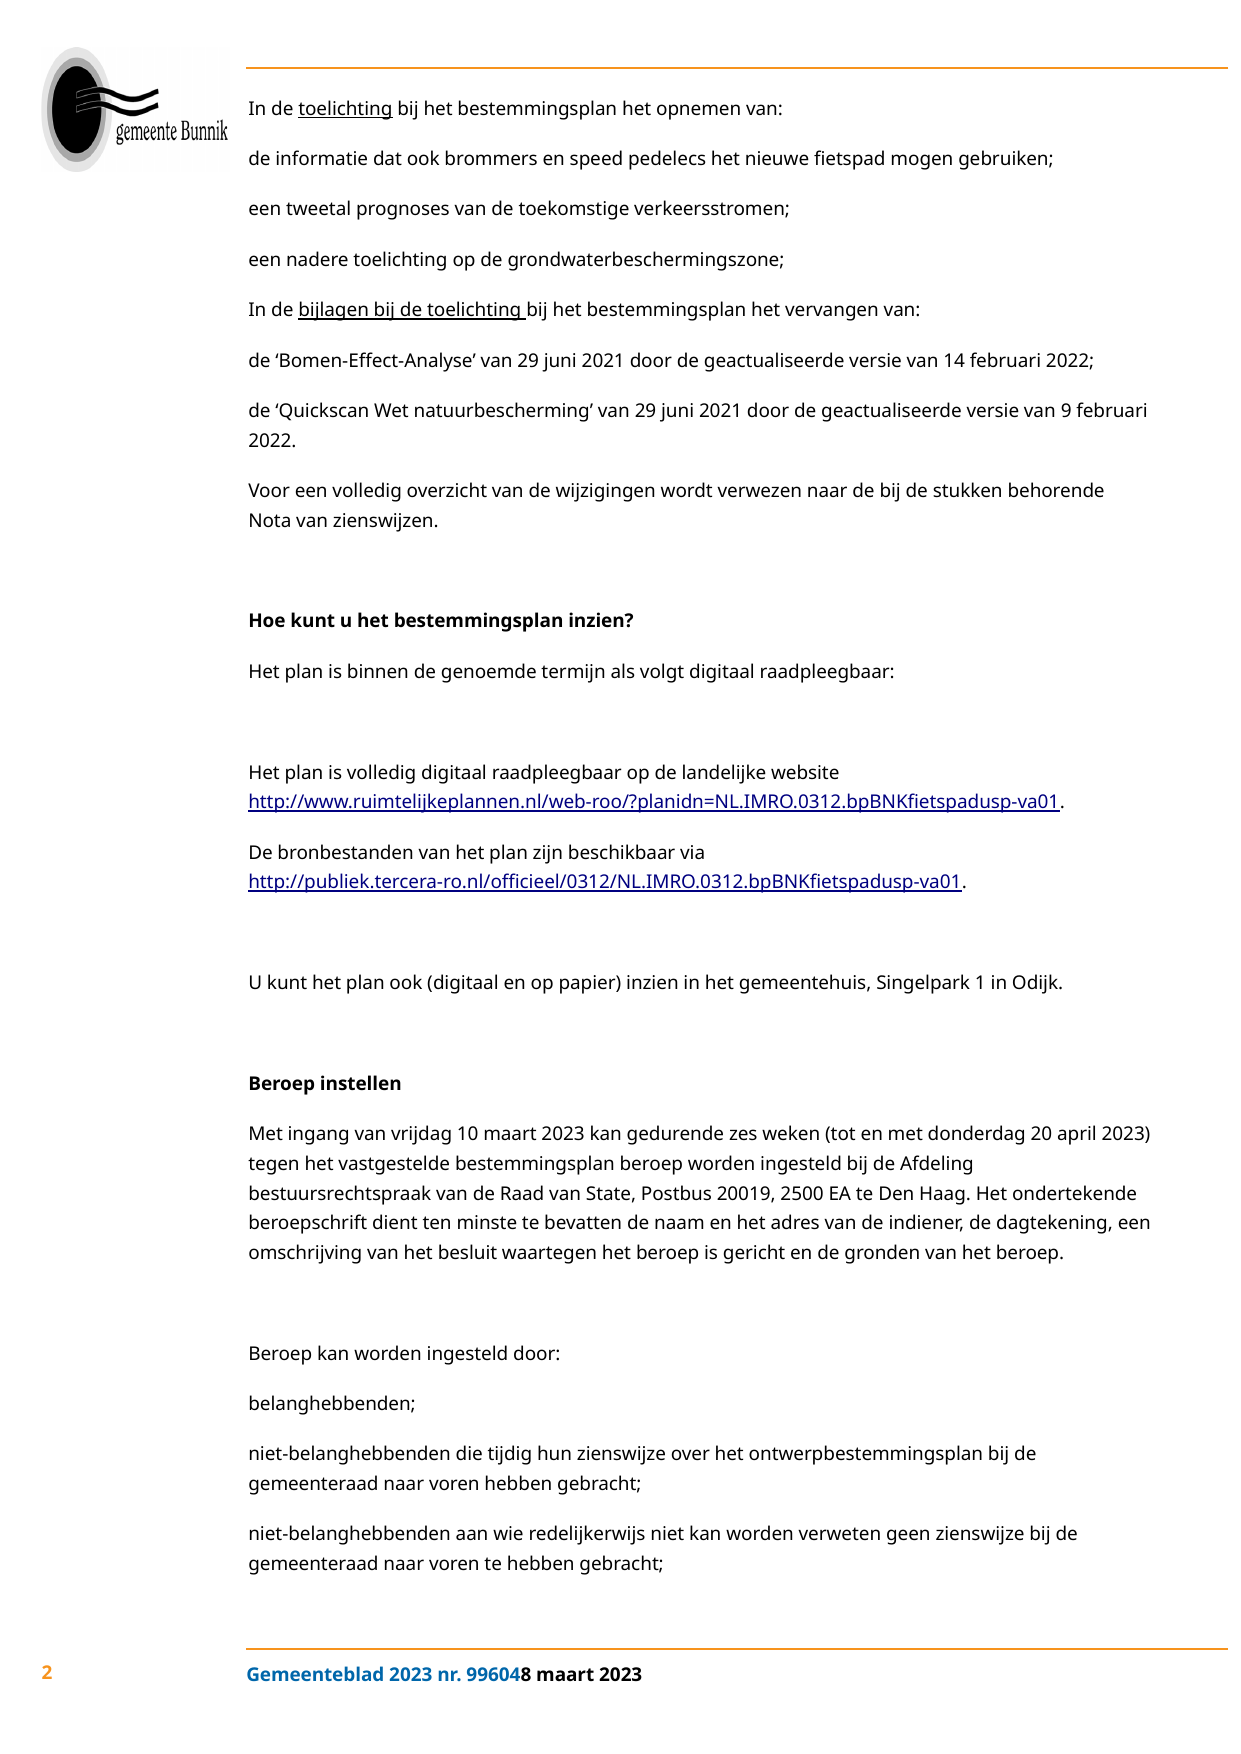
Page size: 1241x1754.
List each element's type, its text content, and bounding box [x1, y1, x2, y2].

text In de bijlagen bij de toelichting bij het bestemmingsplan het vervangen van: [248, 296, 1152, 322]
text Voor een volledig overzicht van de wijzigingen wordt verwezen naar de bij de stukken behorende Nota van zienswijzen. [248, 477, 1152, 533]
text Met ingang van vrijdag 10 maart 2023 kan gedurende zes weken (tot en met donderdag 20 april 2023) tegen het vastgestelde bestemmingsplan beroep worden ingesteld bij de Afdeling bestuursrechtspraak van de Raad van State, Postbus 20019, 2500 EA te Den Haag. Het ondertekende beroepschrift dient ten minste te bevatten de naam en het adres van de indiener, de dagtekening, een omschrijving van het besluit waartegen het beroep is gericht en de gronden van het beroep. [248, 1121, 1152, 1265]
text een nadere toelichting op de grondwaterbeschermingszone; [248, 246, 1152, 272]
text een tweetal prognoses van de toekomstige verkeersstromen; [248, 196, 1152, 221]
text de informatie dat ook brommers en speed pedelecs het nieuwe fietspad mogen gebruiken; [248, 145, 1152, 171]
text de ‘Bomen-Effect-Analyse’ van 29 juni 2021 door de geactualiseerde versie van 14 februari 2022; [248, 347, 1152, 373]
text de ‘Quickscan Wet natuurbescherming’ van 29 juni 2021 door de geactualiseerde versie van 9 februari 2022. [248, 397, 1152, 453]
text Het plan is volledig digitaal raadpleegbaar op de landelijke website http://www.ruimtelijkeplannen.nl/web-roo/?planidn=NL.IMRO.0312.bpBNKfietspadusp-va01. [248, 759, 1152, 814]
text U kunt het plan ook (digitaal en op papier) inzien in het gemeentehuis, Singelpark 1 in Odijk. [248, 969, 1152, 995]
text Beroep instellen [248, 1070, 1152, 1096]
text niet-belanghebbenden aan wie redelijkerwijs niet kan worden verweten geen zienswijze bij de gemeenteraad naar voren te hebben gebracht; [248, 1521, 1152, 1576]
text Hoe kunt u het bestemmingsplan inzien? [248, 608, 1152, 633]
text Beroep kan worden ingesteld door: [248, 1340, 1152, 1366]
text In de toelichting bij het bestemmingsplan het opnemen van: [248, 95, 1152, 121]
text De bronbestanden van het plan zijn beschikbaar via http://publiek.tercera-ro.nl/officieel/0312/NL.IMRO.0312.bpBNKfietspadusp-va01. [248, 839, 1152, 894]
text belanghebbenden; [248, 1390, 1152, 1416]
text Het plan is binnen de genoemde termijn als volgt digitaal raadpleegbaar: [248, 658, 1152, 684]
picture [41, 47, 231, 172]
text niet-belanghebbenden die tijdig hun zienswijze over het ontwerpbestemmingsplan bij de gemeenteraad naar voren hebben gebracht; [248, 1441, 1152, 1496]
